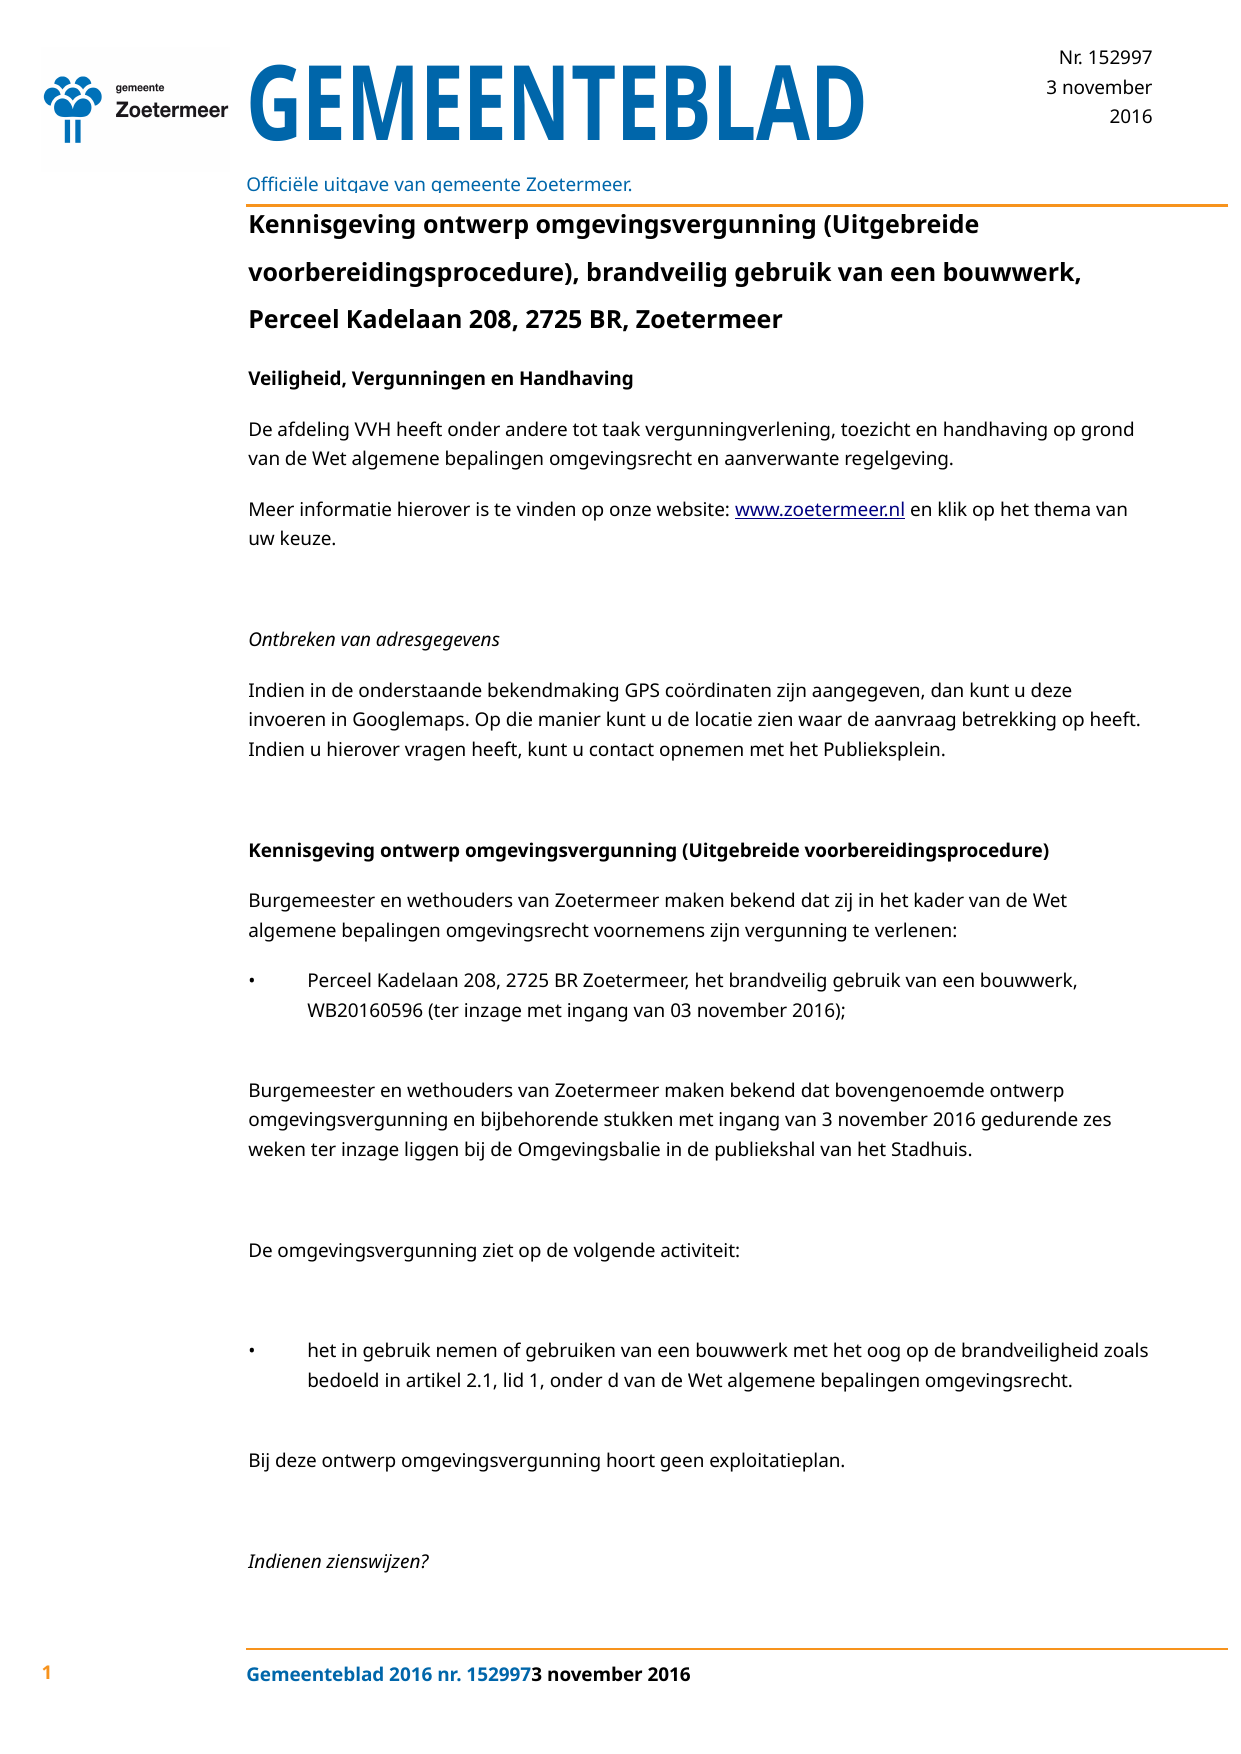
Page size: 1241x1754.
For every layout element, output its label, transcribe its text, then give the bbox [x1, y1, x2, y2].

text Kennisgeving ontwerp omgevingsvergunning (Uitgebreide voorbereidingsprocedure), brandveilig gebruik van een bouwwerk, Perceel Kadelaan 208, 2725 BR, Zoetermeer [248, 207, 1152, 336]
text De omgevingsvergunning ziet op de volgende activiteit: [248, 1237, 1152, 1262]
text Meer informatie hierover is te vinden op onze website: www.zoetermeer.nl en klik op het thema van uw keuze. [248, 496, 1152, 551]
list Perceel Kadelaan 208, 2725 BR Zoetermeer, het brandveilig gebruik van een bouwwerk, WB20160596 (ter inzage met ingang van 03 november 2016); [248, 967, 1152, 1022]
text Ontbreken van adresgegevens [248, 626, 1152, 652]
list het in gebruik nemen of gebruiken van een bouwwerk met het oog op de brandveiligheid zoals bedoeld in artikel 2.1, lid 1, onder d van de Wet algemene bepalingen omgevingsrecht. [248, 1338, 1152, 1393]
text Kennisgeving ontwerp omgevingsvergunning (Uitgebreide voorbereidingsprocedure) [248, 837, 1152, 862]
text Indien in de onderstaande bekendmaking GPS coördinaten zijn aangegeven, dan kunt u deze invoeren in Googlemaps. Op die manier kunt u de locatie zien waar de aanvraag betrekking op heeft. Indien u hierover vragen heeft, kunt u contact opnemen met het Publieksplein. [248, 677, 1152, 762]
text Bij deze ontwerp omgevingsvergunning hoort geen exploitatieplan. [248, 1447, 1152, 1473]
text Indienen zienswijzen? [248, 1548, 1152, 1574]
text Burgemeester en wethouders van Zoetermeer maken bekend dat zij in het kader van de Wet algemene bepalingen omgevingsrecht voornemens zijn vergunning te verlenen: [248, 887, 1152, 942]
text De afdeling VVH heeft onder andere tot taak vergunningverlening, toezicht en handhaving op grond van de Wet algemene bepalingen omgevingsrecht en aanverwante regelgeving. [248, 416, 1152, 471]
picture [41, 47, 231, 172]
text Burgemeester en wethouders van Zoetermeer maken bekend dat bovengenoemde ontwerp omgevingsvergunning en bijbehorende stukken met ingang van 3 november 2016 gedurende zes weken ter inzage liggen bij de Omgevingsbalie in de publiekshal van het Stadhuis. [248, 1077, 1152, 1162]
text Veiligheid, Vergunningen en Handhaving [248, 366, 1152, 391]
